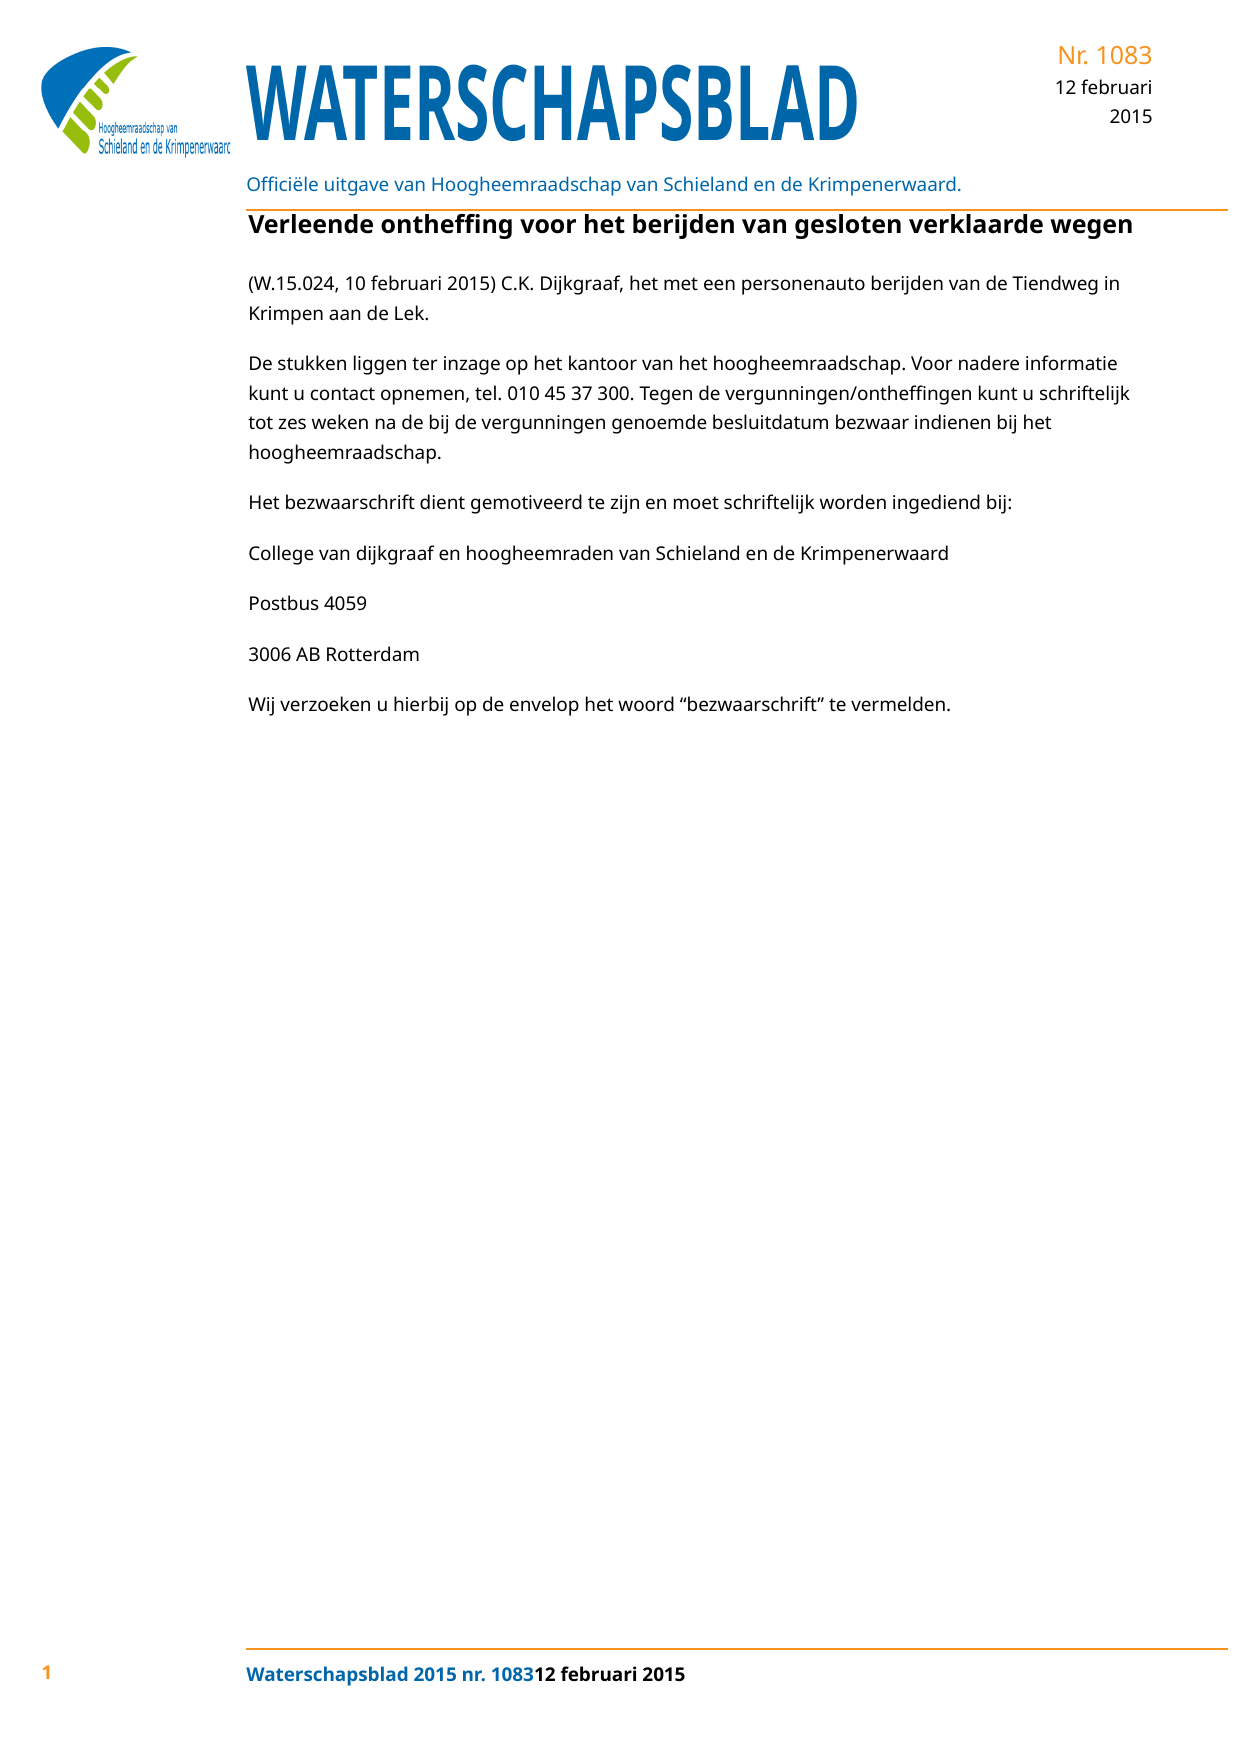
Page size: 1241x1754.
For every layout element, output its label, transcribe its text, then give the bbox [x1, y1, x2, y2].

text De stukken liggen ter inzage op het kantoor van het hoogheemraadschap. Voor nadere informatie kunt u contact opnemen, tel. 010 45 37 300. Tegen de vergunningen/ontheffingen kunt u schriftelijk tot zes weken na de bij de vergunningen genoemde besluitdatum bezwaar indienen bij het hoogheemraadschap. [248, 350, 1152, 465]
text 3006 AB Rotterdam [248, 641, 1152, 666]
text Verleende ontheffing voor het berijden van gesloten verklaarde wegen [248, 211, 1152, 241]
text Wij verzoeken u hierbij op de envelop het woord “bezwaarschrift” te vermelden. [248, 691, 1152, 717]
text College van dijkgraaf en hoogheemraden van Schieland en de Krimpenerwaard [248, 540, 1152, 566]
text Postbus 4059 [248, 590, 1152, 616]
text (W.15.024, 10 februari 2015) C.K. Dijkgraaf, het met een personenauto berijden van de Tiendweg in Krimpen aan de Lek. [248, 270, 1152, 326]
picture [41, 47, 231, 172]
text Het bezwaarschrift dient gemotiveerd te zijn en moet schriftelijk worden ingediend bij: [248, 489, 1152, 515]
